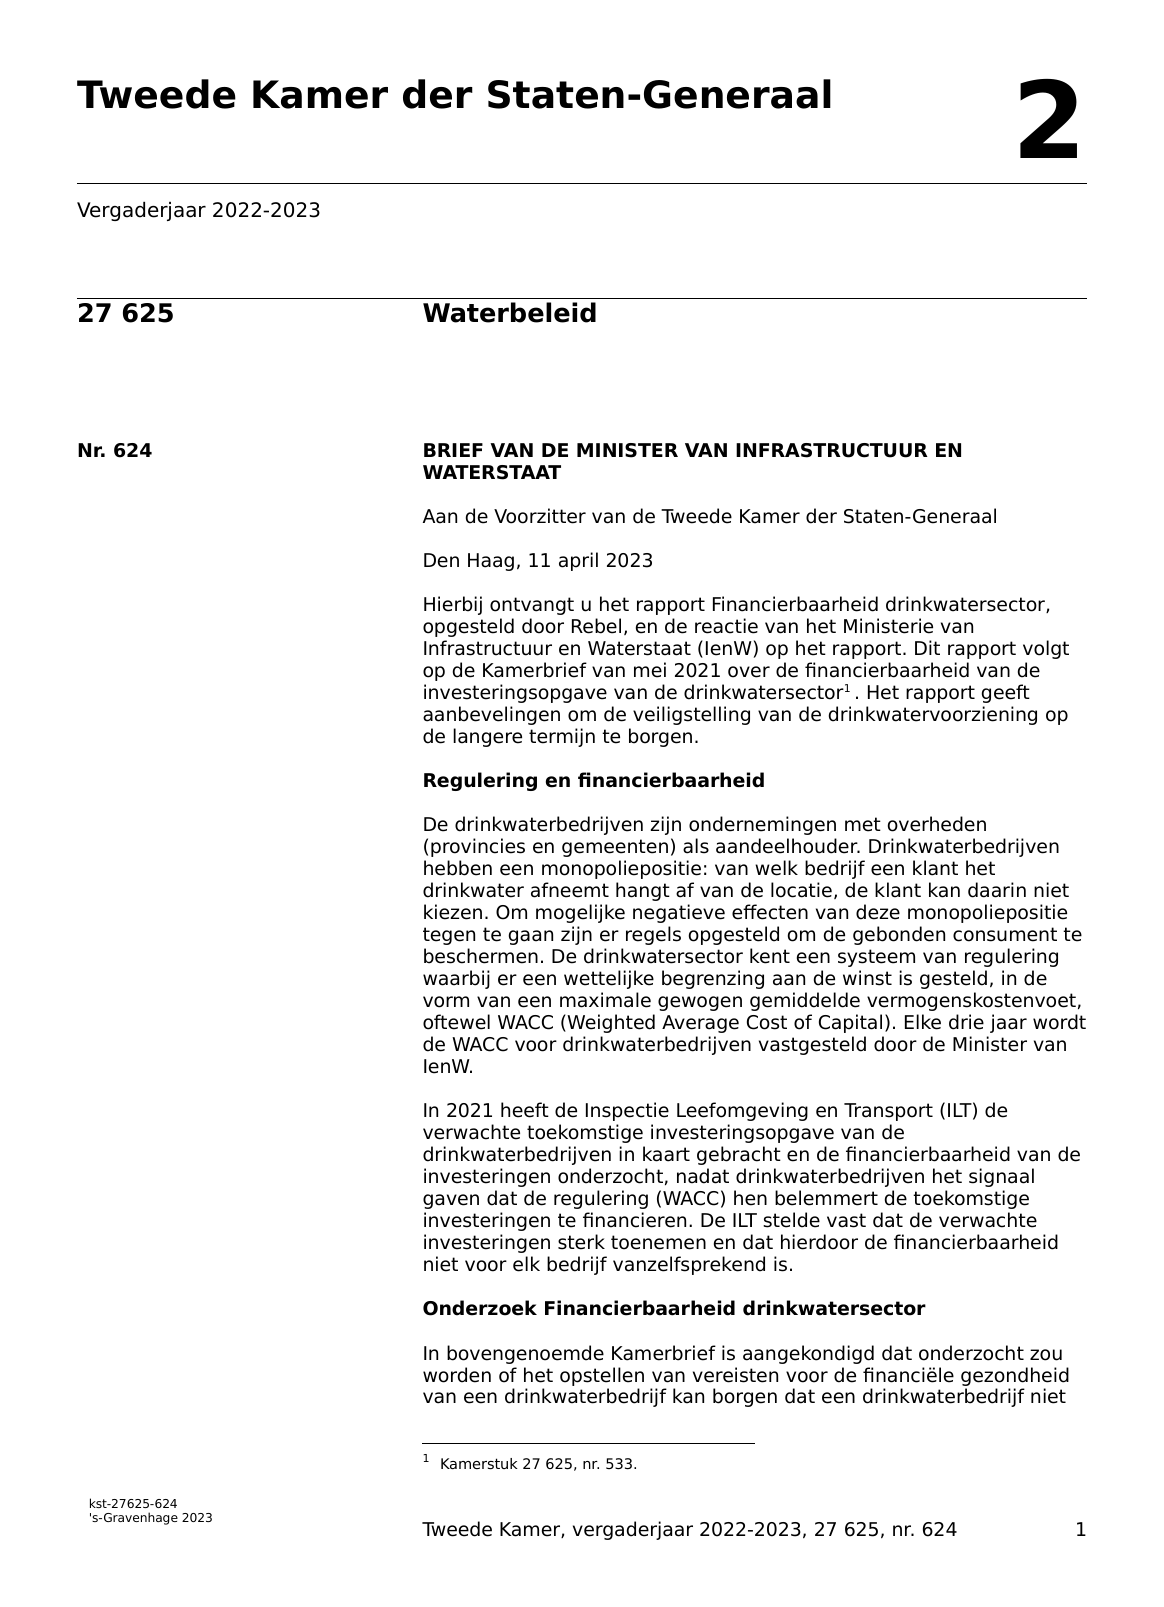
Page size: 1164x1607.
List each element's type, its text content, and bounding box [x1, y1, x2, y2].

text Den Haag, 11 april 2023 [422, 550, 1087, 572]
text In bovengenoemde Kamerbrief is aangekondigd dat onderzocht zou worden of het opstellen van vereisten voor de financiële gezondheid van een drinkwaterbedrijf kan borgen dat een drinkwaterbedrijf niet [422, 1342, 1087, 1408]
table_header 2 [886, 59, 1087, 183]
subtitle Nr. 624 BRIEF VAN DE MINISTER VAN INFRASTRUCTUUR EN WATERSTAAT [77, 440, 1087, 484]
text 's-Gravenhage 2023 [88, 1511, 323, 1525]
table_cell Vergaderjaar 2022-2023 [77, 184, 1087, 298]
text Kamerstuk 27 625, nr. 533. [422, 1452, 1087, 1474]
subtitle 27 625 Waterbeleid [77, 299, 1087, 329]
text Hierbij ontvangt u het rapport Financierbaarheid drinkwatersector, opgesteld door Rebel, en de reactie van het Ministerie van Infrastructuur en Waterstaat (IenW) op het rapport. Dit rapport volgt op de Kamerbrief van mei 2021 over de financierbaarheid van de investeringsopgave van de drinkwatersector. Het rapport geeft aanbevelingen om de veiligstelling van de drinkwatervoorziening op de langere termijn te borgen. [422, 594, 1087, 748]
text kst-27625-624 [88, 1497, 323, 1511]
text De drinkwaterbedrijven zijn ondernemingen met overheden (provincies en gemeenten) als aandeelhouder. Drinkwaterbedrijven hebben een monopoliepositie: van welk bedrijf een klant het drinkwater afneemt hangt af van de locatie, de klant kan daarin niet kiezen. Om mogelijke negatieve effecten van deze monopoliepositie tegen te gaan zijn er regels opgesteld om de gebonden consument te beschermen. De drinkwatersector kent een systeem van regulering waarbij er een wettelijke begrenzing aan de winst is gesteld, in de vorm van een maximale gewogen gemiddelde vermogenskostenvoet, oftewel WACC (Weighted Average Cost of Capital). Elke drie jaar wordt de WACC voor drinkwaterbedrijven vastgesteld door de Minister van IenW. [422, 814, 1087, 1078]
subtitle Onderzoek Financierbaarheid drinkwatersector [422, 1298, 1087, 1320]
text In 2021 heeft de Inspectie Leefomgeving en Transport (ILT) de verwachte toekomstige investeringsopgave van de drinkwaterbedrijven in kaart gebracht en de financierbaarheid van de investeringen onderzocht, nadat drinkwaterbedrijven het signaal gaven dat de regulering (WACC) hen belemmert de toekomstige investeringen te financieren. De ILT stelde vast dat de verwachte investeringen sterk toenemen en dat hierdoor de financierbaarheid niet voor elk bedrijf vanzelfsprekend is. [422, 1100, 1087, 1276]
subtitle Regulering en financierbaarheid [422, 770, 1087, 792]
table_header Tweede Kamer der Staten-Generaal [77, 59, 886, 183]
text Aan de Voorzitter van de Tweede Kamer der Staten-Generaal [422, 506, 1087, 528]
